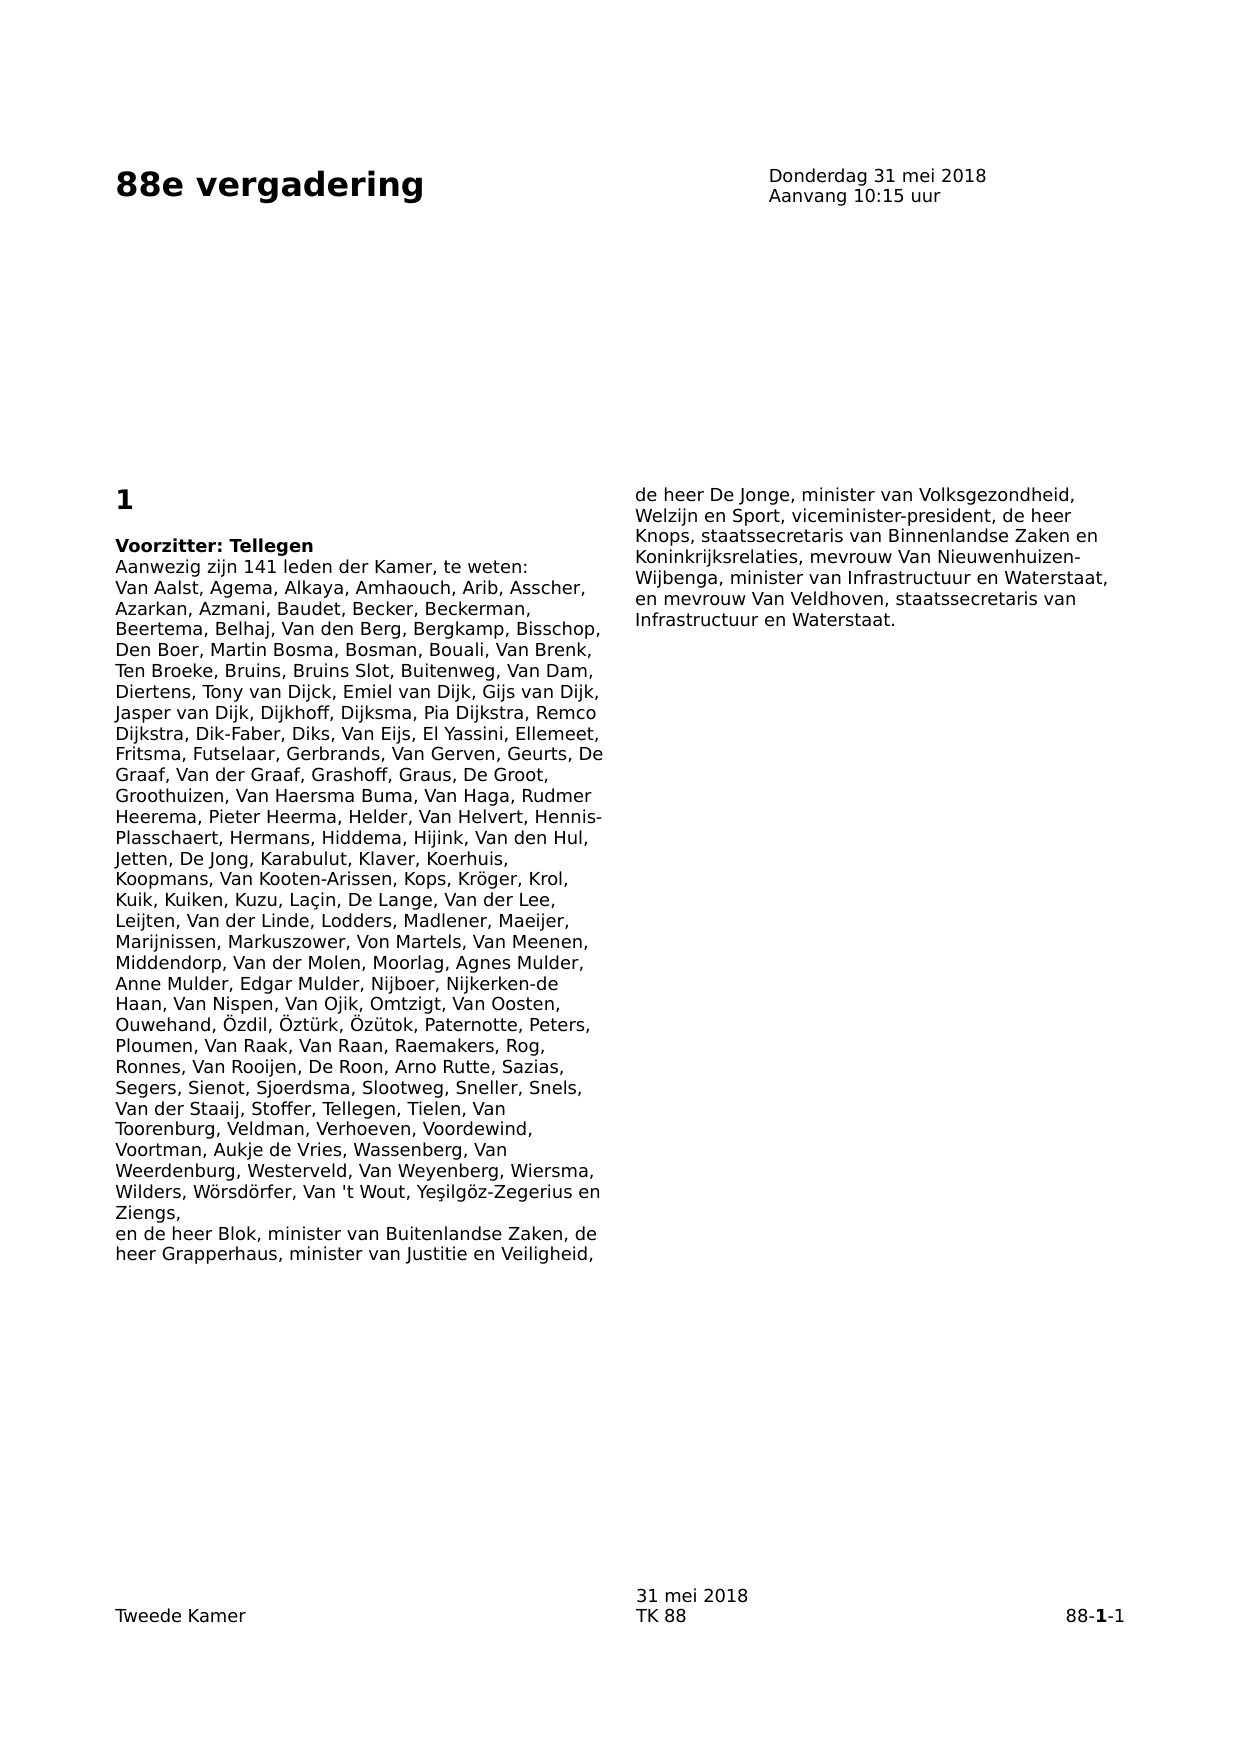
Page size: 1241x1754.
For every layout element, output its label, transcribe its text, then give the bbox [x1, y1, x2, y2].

table_header 88e vergadering [115, 165, 768, 207]
text en de heer Blok, minister van Buitenlandse Zaken, de heer Grapperhaus, minister van Justitie en Veiligheid, [115, 1223, 605, 1265]
text Van Aalst, Agema, Alkaya, Amhaouch, Arib, Asscher, Azarkan, Azmani, Baudet, Becker, Beckerman, Beertema, Belhaj, Van den Berg, Bergkamp, Bisschop, Den Boer, Martin Bosma, Bosman, Bouali, Van Brenk, Ten Broeke, Bruins, Bruins Slot, Buitenweg, Van Dam, Diertens, Tony van Dijck, Emiel van Dijk, Gijs van Dijk, Jasper van Dijk, Dijkhoff, Dijksma, Pia Dijkstra, Remco Dijkstra, Dik-Faber, Diks, Van Eijs, El Yassini, Ellemeet, Fritsma, Futselaar, Gerbrands, Van Gerven, Geurts, De Graaf, Van der Graaf, Grashoff, Graus, De Groot, Groothuizen, Van Haersma Buma, Van Haga, Rudmer Heerema, Pieter Heerma, Helder, Van Helvert, Hennis-Plasschaert, Hermans, Hiddema, Hijink, Van den Hul, Jetten, De Jong, Karabulut, Klaver, Koerhuis, Koopmans, Van Kooten-Arissen, Kops, Kröger, Krol, Kuik, Kuiken, Kuzu, Laçin, De Lange, Van der Lee, Leijten, Van der Linde, Lodders, Madlener, Maeijer, Marijnissen, Markuszower, Von Martels, Van Meenen, Middendorp, Van der Molen, Moorlag, Agnes Mulder, Anne Mulder, Edgar Mulder, Nijboer, Nijkerken-de Haan, Van Nispen, Van Ojik, Omtzigt, Van Oosten, Ouwehand, Özdil, Öztürk, Özütok, Paternotte, Peters, Ploumen, Van Raak, Van Raan, Raemakers, Rog, Ronnes, Van Rooijen, De Roon, Arno Rutte, Sazias, Segers, Sienot, Sjoerdsma, Slootweg, Sneller, Snels, Van der Staaij, Stoffer, Tellegen, Tielen, Van Toorenburg, Veldman, Verhoeven, Voordewind, Voortman, Aukje de Vries, Wassenberg, Van Weerdenburg, Westerveld, Van Weyenberg, Wiersma, Wilders, Wörsdörfer, Van 't Wout, Yeşilgöz-Zegerius en Ziengs, [115, 577, 605, 1223]
text de heer De Jonge, minister van Volksgezondheid, Welzijn en Sport, viceminister-president, de heer Knops, staatssecretaris van Binnenlandse Zaken en Koninkrijksrelaties, mevrouw Van Nieuwenhuizen-Wijbenga, minister van Infrastructuur en Waterstaat, en mevrouw Van Veldhoven, staatssecretaris van Infrastructuur en Waterstaat. [635, 484, 1125, 630]
text Voorzitter: Tellegen [115, 536, 605, 557]
table_cell Aanvang 10:15 uur [769, 186, 1125, 207]
table_header Donderdag 31 mei 2018 [769, 165, 1125, 186]
title 1 [115, 484, 605, 516]
text Aanwezig zijn 141 leden der Kamer, te weten: [115, 557, 605, 577]
